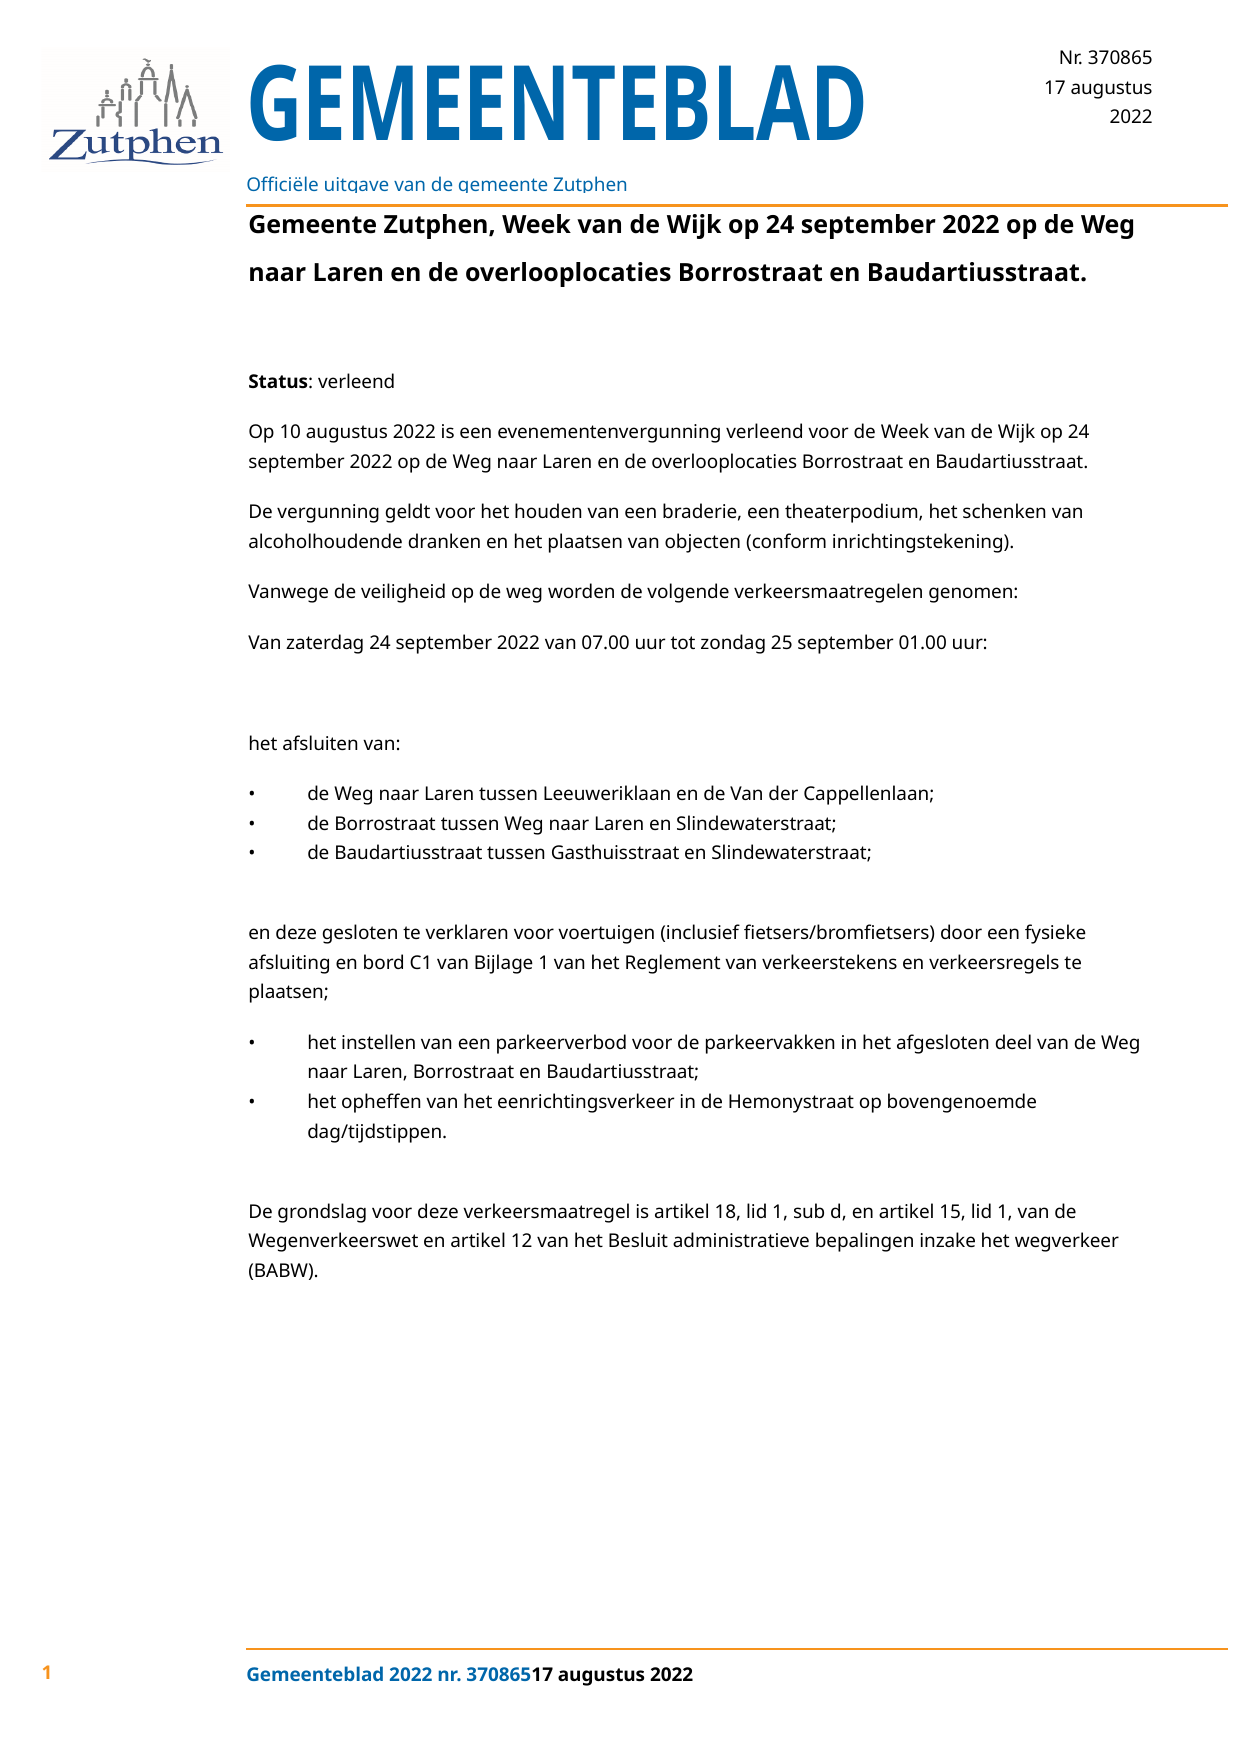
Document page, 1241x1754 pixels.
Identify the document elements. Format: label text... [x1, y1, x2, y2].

picture [41, 47, 231, 172]
list het opheffen van het eenrichtingsverkeer in de Hemonystraat op bovengenoemde dag/tijdstippen. [248, 1088, 1152, 1144]
text Van zaterdag 24 september 2022 van 07.00 uur tot zondag 25 september 01.00 uur: [248, 629, 1152, 655]
list het instellen van een parkeerverbod voor de parkeervakken in het afgesloten deel van de Weg naar Laren, Borrostraat en Baudartiusstraat; [248, 1029, 1152, 1084]
text Gemeente Zutphen, Week van de Wijk op 24 september 2022 op de Weg naar Laren en de overlooplocaties Borrostraat en Baudartiusstraat. [248, 207, 1152, 288]
text Op 10 augustus 2022 is een evenementenvergunning verleend voor de Week van de Wijk op 24 september 2022 op de Weg naar Laren en de overlooplocaties Borrostraat en Baudartiusstraat. [248, 419, 1152, 474]
text Status: verleend [248, 368, 1152, 394]
list de Borrostraat tussen Weg naar Laren en Slindewaterstraat; [248, 810, 1152, 836]
text Vanwege de veiligheid op de weg worden de volgende verkeersmaatregelen genomen: [248, 579, 1152, 604]
text De vergunning geldt voor het houden van een braderie, een theaterpodium, het schenken van alcoholhoudende dranken en het plaatsen van objecten (conform inrichtingstekening). [248, 499, 1152, 554]
list de Baudartiusstraat tussen Gasthuisstraat en Slindewaterstraat; [248, 839, 1152, 865]
text het afsluiten van: [248, 730, 1152, 756]
text De grondslag voor deze verkeersmaatregel is artikel 18, lid 1, sub d, en artikel 15, lid 1, van de Wegenverkeerswet en artikel 12 van het Besluit administratieve bepalingen inzake het wegverkeer (BABW). [248, 1198, 1152, 1283]
list de Weg naar Laren tussen Leeuweriklaan en de Van der Cappellenlaan; [248, 780, 1152, 806]
text en deze gesloten te verklaren voor voertuigen (inclusief fietsers/bromfietsers) door een fysieke afsluiting en bord C1 van Bijlage 1 van het Reglement van verkeerstekens en verkeersregels te plaatsen; [248, 919, 1152, 1004]
